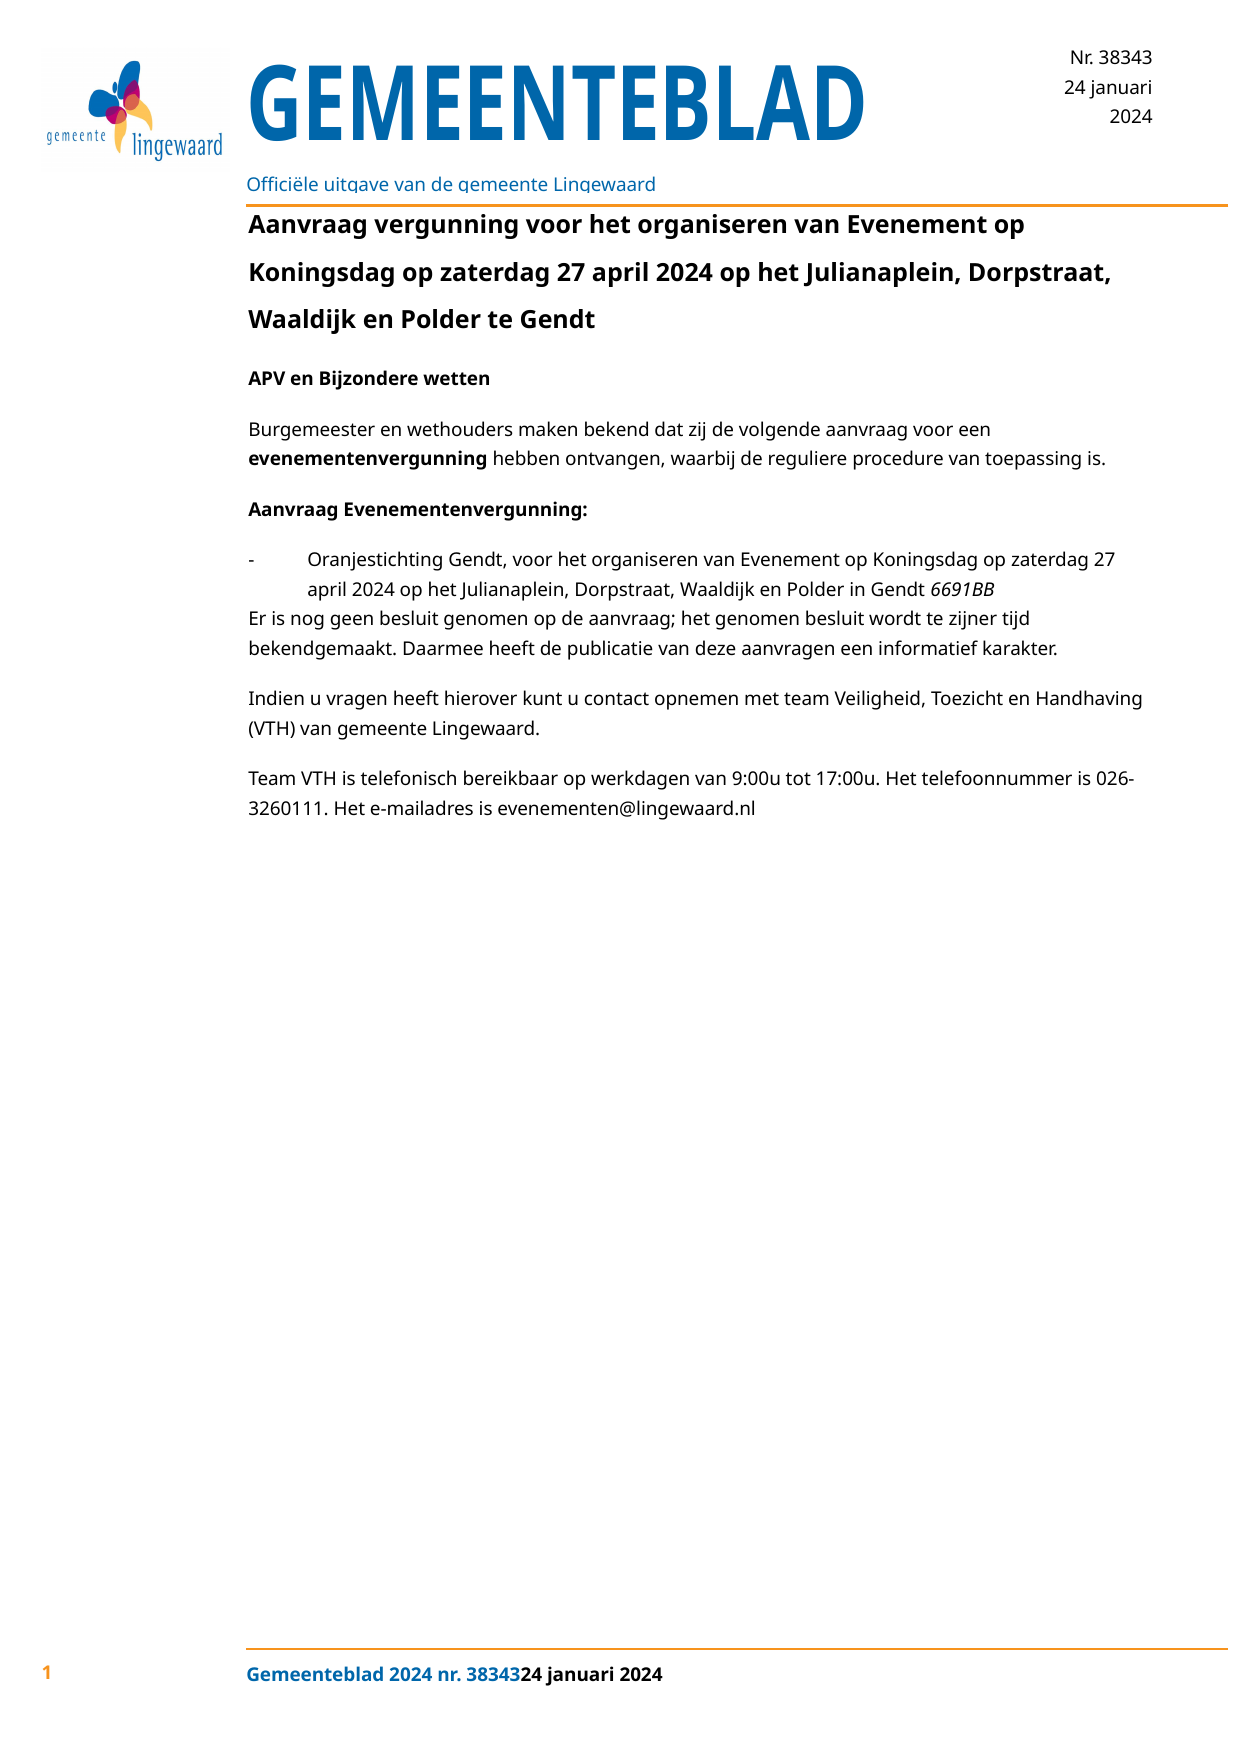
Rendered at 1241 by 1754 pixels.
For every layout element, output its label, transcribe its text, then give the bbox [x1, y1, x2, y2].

text Aanvraag vergunning voor het organiseren van Evenement op Koningsdag op zaterdag 27 april 2024 op het Julianaplein, Dorpstraat, Waaldijk en Polder te Gendt [248, 207, 1152, 336]
text APV en Bijzondere wetten [248, 366, 1152, 391]
text Aanvraag Evenementenvergunning: [248, 496, 1152, 522]
list Oranjestichting Gendt, voor het organiseren van Evenement op Koningsdag op zaterdag 27 april 2024 op het Julianaplein, Dorpstraat, Waaldijk en Polder in Gendt 6691BB [248, 546, 1152, 602]
text Burgemeester en wethouders maken bekend dat zij de volgende aanvraag voor een evenementenvergunning hebben ontvangen, waarbij de reguliere procedure van toepassing is. [248, 416, 1152, 471]
picture [41, 47, 231, 172]
text Er is nog geen besluit genomen op de aanvraag; het genomen besluit wordt te zijner tijd bekendgemaakt. Daarmee heeft de publicatie van deze aanvragen een informatief karakter. [248, 606, 1152, 661]
text Indien u vragen heeft hierover kunt u contact opnemen met team Veiligheid, Toezicht en Handhaving (VTH) van gemeente Lingewaard. [248, 686, 1152, 741]
text Team VTH is telefonisch bereikbaar op werkdagen van 9:00u tot 17:00u. Het telefoonnummer is 026-3260111. Het e-mailadres is evenementen@lingewaard.nl [248, 766, 1152, 821]
